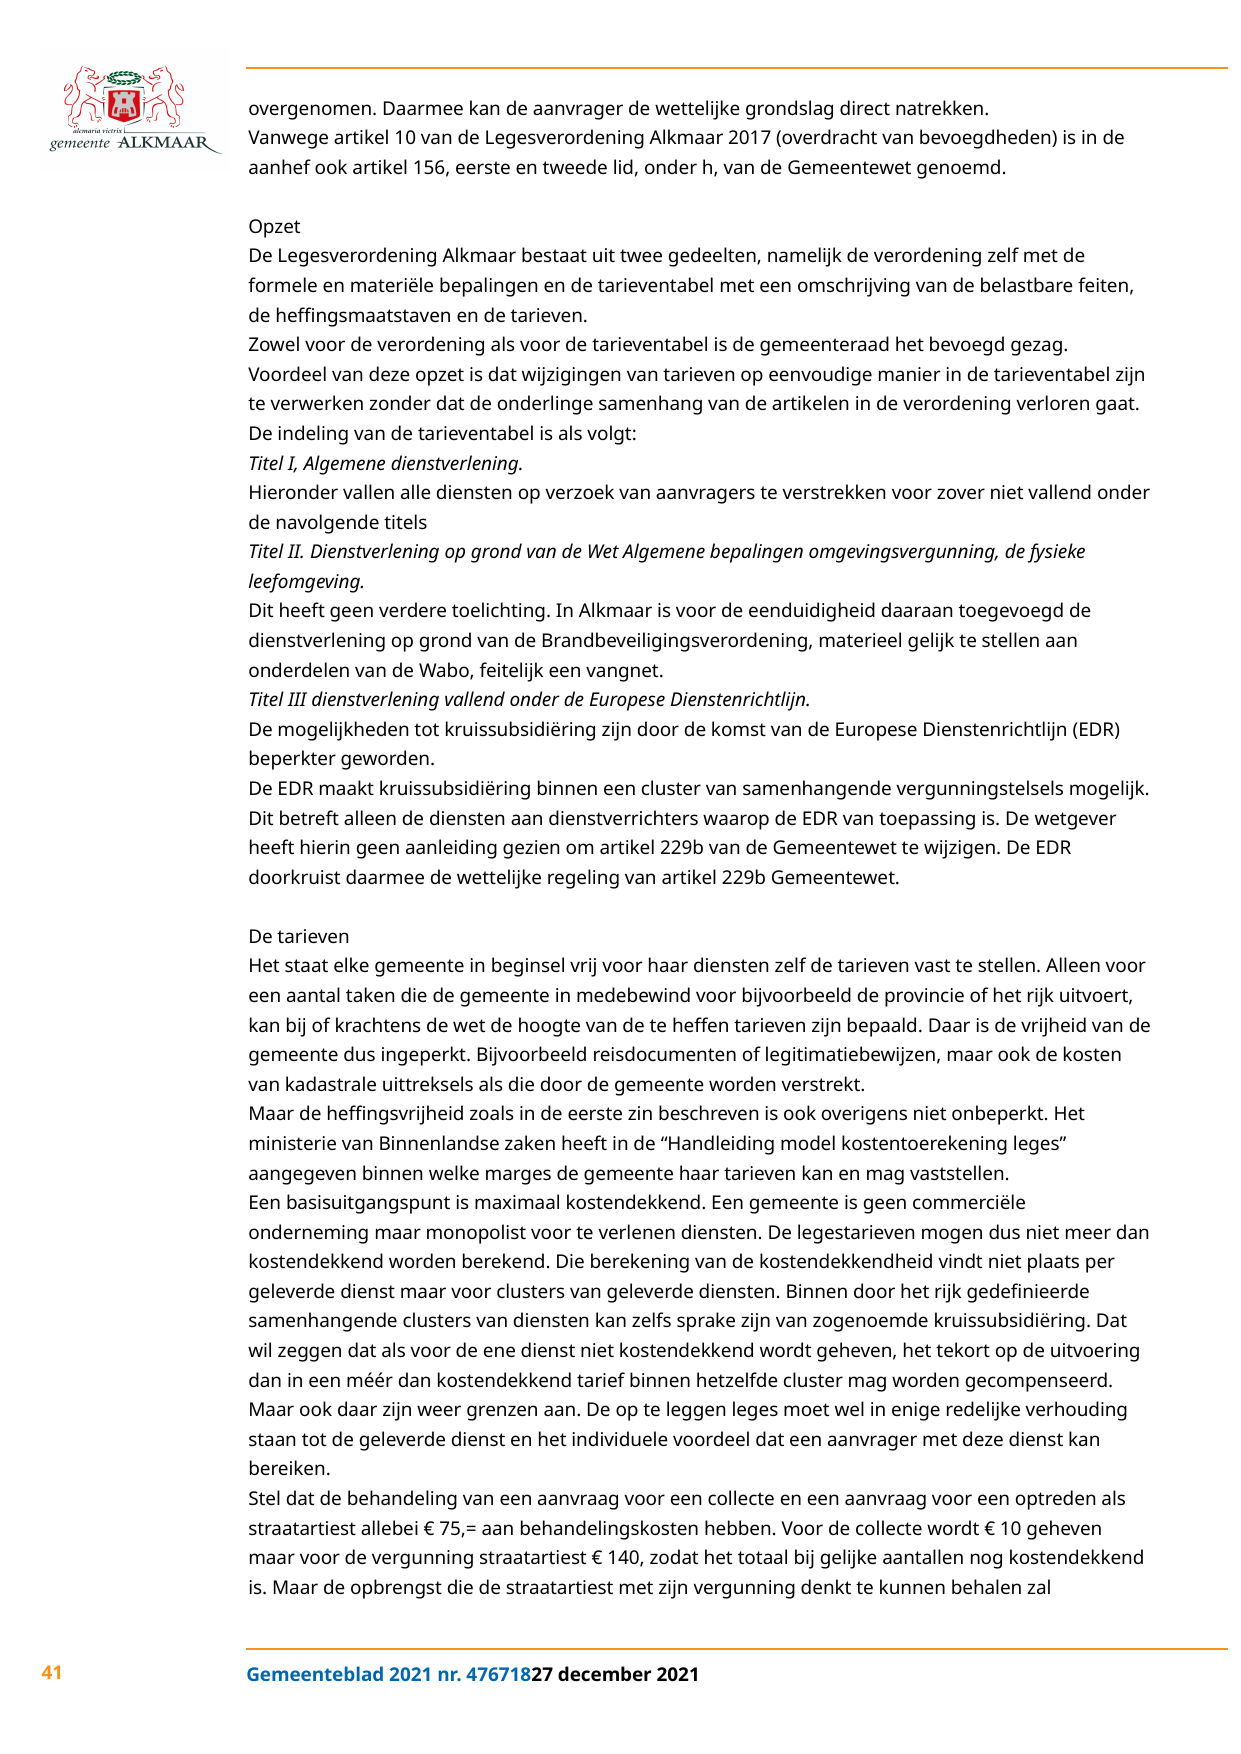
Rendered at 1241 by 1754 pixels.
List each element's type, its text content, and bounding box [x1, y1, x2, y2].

text Titel II. Dienstverlening op grond van de Wet Algemene bepalingen omgevingsvergunning, de fysieke leefomgeving. [248, 538, 1152, 594]
text Dit heeft geen verdere toelichting. In Alkmaar is voor de eenduidigheid daaraan toegevoegd de dienstverlening op grond van de Brandbeveiligingsverordening, materieel gelijk te stellen aan onderdelen van de Wabo, feitelijk een vangnet. [248, 598, 1152, 683]
text De mogelijkheden tot kruissubsidiëring zijn door de komst van de Europese Dienstenrichtlijn (EDR) beperkter geworden. [248, 716, 1152, 771]
text Een basisuitgangspunt is maximaal kostendekkend. Een gemeente is geen commerciële onderneming maar monopolist voor te verlenen diensten. De legestarieven mogen dus niet meer dan kostendekkend worden berekend. Die berekening van de kostendekkendheid vindt niet plaats per geleverde dienst maar voor clusters van geleverde diensten. Binnen door het rijk gedefinieerde samenhangende clusters van diensten kan zelfs sprake zijn van zogenoemde kruissubsidiëring. Dat wil zeggen dat als voor de ene dienst niet kostendekkend wordt geheven, het tekort op de uitvoering dan in een méér dan kostendekkend tarief binnen hetzelfde cluster mag worden gecompenseerd. Maar ook daar zijn weer grenzen aan. De op te leggen leges moet wel in enige redelijke verhouding staan tot de geleverde dienst en het individuele voordeel dat een aanvrager met deze dienst kan bereiken. [248, 1189, 1152, 1481]
text Stel dat de behandeling van een aanvraag voor een collecte en een aanvraag voor een optreden als straatartiest allebei € 75,= aan behandelingskosten hebben. Voor de collecte wordt € 10 geheven maar voor de vergunning straatartiest € 140, zodat het totaal bij gelijke aantallen nog kostendekkend is. Maar de opbrengst die de straatartiest met zijn vergunning denkt te kunnen behalen zal [248, 1485, 1152, 1600]
text Vanwege artikel 10 van de Legesverordening Alkmaar 2017 (overdracht van bevoegdheden) is in de aanhef ook artikel 156, eerste en tweede lid, onder h, van de Gemeentewet genoemd. [248, 124, 1152, 180]
text Zowel voor de verordening als voor de tarieventabel is de gemeenteraad het bevoegd gezag. [248, 331, 1152, 357]
text Opzet [248, 213, 1152, 239]
text Hieronder vallen alle diensten op verzoek van aanvragers te verstrekken voor zover niet vallend onder de navolgende titels [248, 479, 1152, 535]
text overgenomen. Daarmee kan de aanvrager de wettelijke grondslag direct natrekken. [248, 95, 1152, 121]
text De EDR maakt kruissubsidiëring binnen een cluster van samenhangende vergunningstelsels mogelijk. Dit betreft alleen de diensten aan dienstverrichters waarop de EDR van toepassing is. De wetgever heeft hierin geen aanleiding gezien om artikel 229b van de Gemeentewet te wijzigen. De EDR doorkruist daarmee de wettelijke regeling van artikel 229b Gemeentewet. [248, 775, 1152, 890]
text De Legesverordening Alkmaar bestaat uit twee gedeelten, namelijk de verordening zelf met de formele en materiële bepalingen en de tarieventabel met een omschrijving van de belastbare feiten, de heffingsmaatstaven en de tarieven. [248, 243, 1152, 328]
text Het staat elke gemeente in beginsel vrij voor haar diensten zelf de tarieven vast te stellen. Alleen voor een aantal taken die de gemeente in medebewind voor bijvoorbeeld de provincie of het rijk uitvoert, kan bij of krachtens de wet de hoogte van de te heffen tarieven zijn bepaald. Daar is de vrijheid van de gemeente dus ingeperkt. Bijvoorbeeld reisdocumenten of legitimatiebewijzen, maar ook de kosten van kadastrale uittreksels als die door de gemeente worden verstrekt. [248, 953, 1152, 1097]
text Titel III dienstverlening vallend onder de Europese Dienstenrichtlijn. [248, 686, 1152, 712]
picture [41, 47, 231, 172]
text Maar de heffingsvrijheid zoals in de eerste zin beschreven is ook overigens niet onbeperkt. Het ministerie van Binnenlandse zaken heeft in de “Handleiding model kostentoerekening leges” aangegeven binnen welke marges de gemeente haar tarieven kan en mag vaststellen. [248, 1101, 1152, 1186]
text De tarieven [248, 923, 1152, 949]
text De indeling van de tarieventabel is als volgt: [248, 420, 1152, 446]
text Titel I, Algemene dienstverlening. [248, 450, 1152, 476]
text Voordeel van deze opzet is dat wijzigingen van tarieven op eenvoudige manier in de tarieventabel zijn te verwerken zonder dat de onderlinge samenhang van de artikelen in de verordening verloren gaat. [248, 361, 1152, 416]
